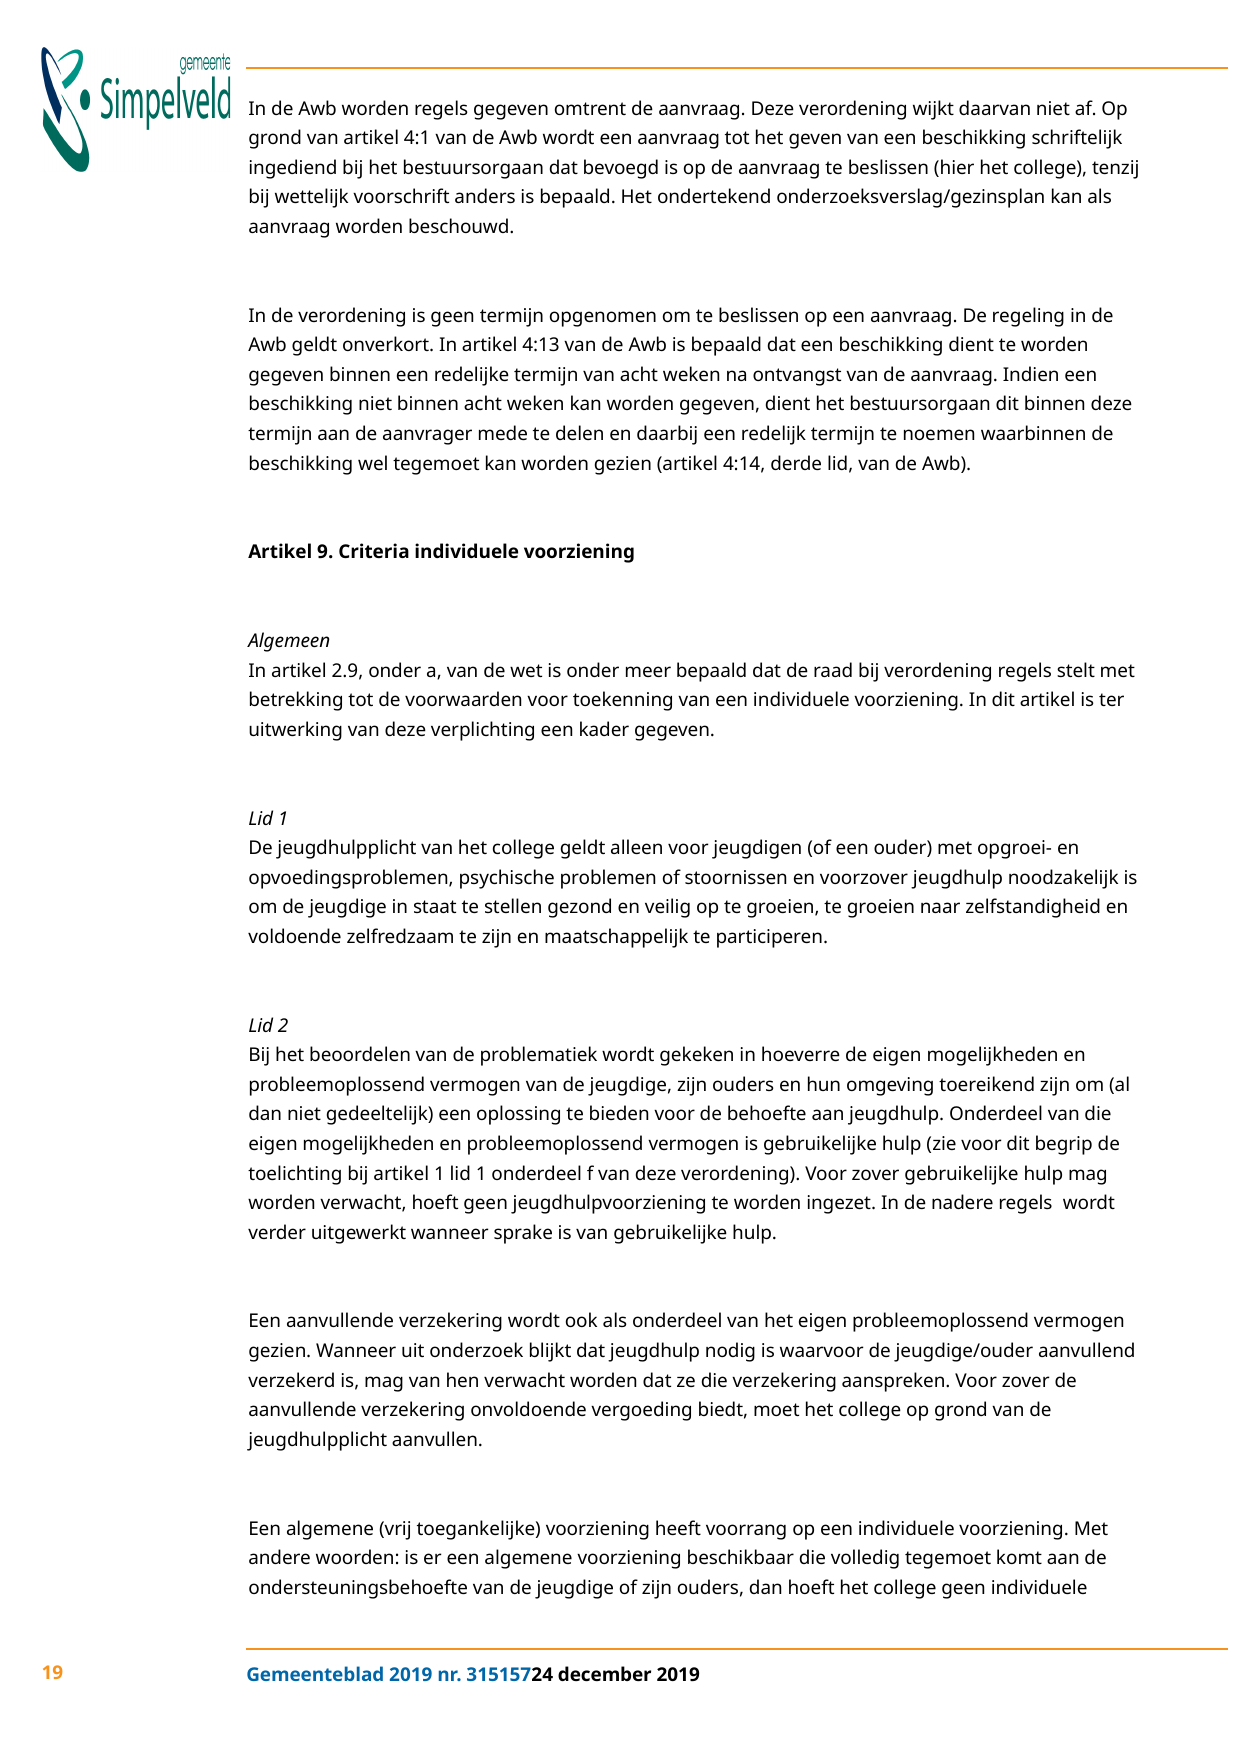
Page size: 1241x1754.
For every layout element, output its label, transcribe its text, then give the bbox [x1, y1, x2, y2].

text Lid 1 [248, 805, 1152, 831]
text Bij het beoordelen van de problematiek wordt gekeken in hoeverre de eigen mogelijkheden en probleemoplossend vermogen van de jeugdige, zijn ouders en hun omgeving toereikend zijn om (al dan niet gedeeltelijk) een oplossing te bieden voor de behoefte aan jeugdhulp. Onderdeel van die eigen mogelijkheden en probleemoplossend vermogen is gebruikelijke hulp (zie voor dit begrip de toelichting bij artikel 1 lid 1 onderdeel f van deze verordening). Voor zover gebruikelijke hulp mag worden verwacht, hoeft geen jeugdhulpvoorziening te worden ingezet. In de nadere regels wordt verder uitgewerkt wanneer sprake is van gebruikelijke hulp. [248, 1041, 1152, 1245]
text Een aanvullende verzekering wordt ook als onderdeel van het eigen probleemoplossend vermogen gezien. Wanneer uit onderzoek blijkt dat jeugdhulp nodig is waarvoor de jeugdige/ouder aanvullend verzekerd is, mag van hen verwacht worden dat ze die verzekering aanspreken. Voor zover de aanvullende verzekering onvoldoende vergoeding biedt, moet het college op grond van de jeugdhulpplicht aanvullen. [248, 1308, 1152, 1452]
text Artikel 9. Criteria individuele voorziening [248, 538, 1152, 564]
text Lid 2 [248, 1012, 1152, 1038]
text De jeugdhulpplicht van het college geldt alleen voor jeugdigen (of een ouder) met opgroei- en opvoedingsproblemen, psychische problemen of stoornissen en voorzover jeugdhulp noodzakelijk is om de jeugdige in staat te stellen gezond en veilig op te groeien, te groeien naar zelfstandigheid en voldoende zelfredzaam te zijn en maatschappelijk te participeren. [248, 834, 1152, 949]
text In de Awb worden regels gegeven omtrent de aanvraag. Deze verordening wijkt daarvan niet af. Op grond van artikel 4:1 van de Awb wordt een aanvraag tot het geven van een beschikking schriftelijk ingediend bij het bestuursorgaan dat bevoegd is op de aanvraag te beslissen (hier het college), tenzij bij wettelijk voorschrift anders is bepaald. Het ondertekend onderzoeksverslag/gezinsplan kan als aanvraag worden beschouwd. [248, 95, 1152, 239]
picture [41, 47, 231, 172]
text Een algemene (vrij toegankelijke) voorziening heeft voorrang op een individuele voorziening. Met andere woorden: is er een algemene voorziening beschikbaar die volledig tegemoet komt aan de ondersteuningsbehoefte van de jeugdige of zijn ouders, dan hoeft het college geen individuele [248, 1515, 1152, 1600]
text In artikel 2.9, onder a, van de wet is onder meer bepaald dat de raad bij verordening regels stelt met betrekking tot de voorwaarden voor toekenning van een individuele voorziening. In dit artikel is ter uitwerking van deze verplichting een kader gegeven. [248, 657, 1152, 742]
text In de verordening is geen termijn opgenomen om te beslissen op een aanvraag. De regeling in de Awb geldt onverkort. In artikel 4:13 van de Awb is bepaald dat een beschikking dient te worden gegeven binnen een redelijke termijn van acht weken na ontvangst van de aanvraag. Indien een beschikking niet binnen acht weken kan worden gegeven, dient het bestuursorgaan dit binnen deze termijn aan de aanvrager mede te delen en daarbij een redelijk termijn te noemen waarbinnen de beschikking wel tegemoet kan worden gezien (artikel 4:14, derde lid, van de Awb). [248, 302, 1152, 476]
text Algemeen [248, 627, 1152, 653]
